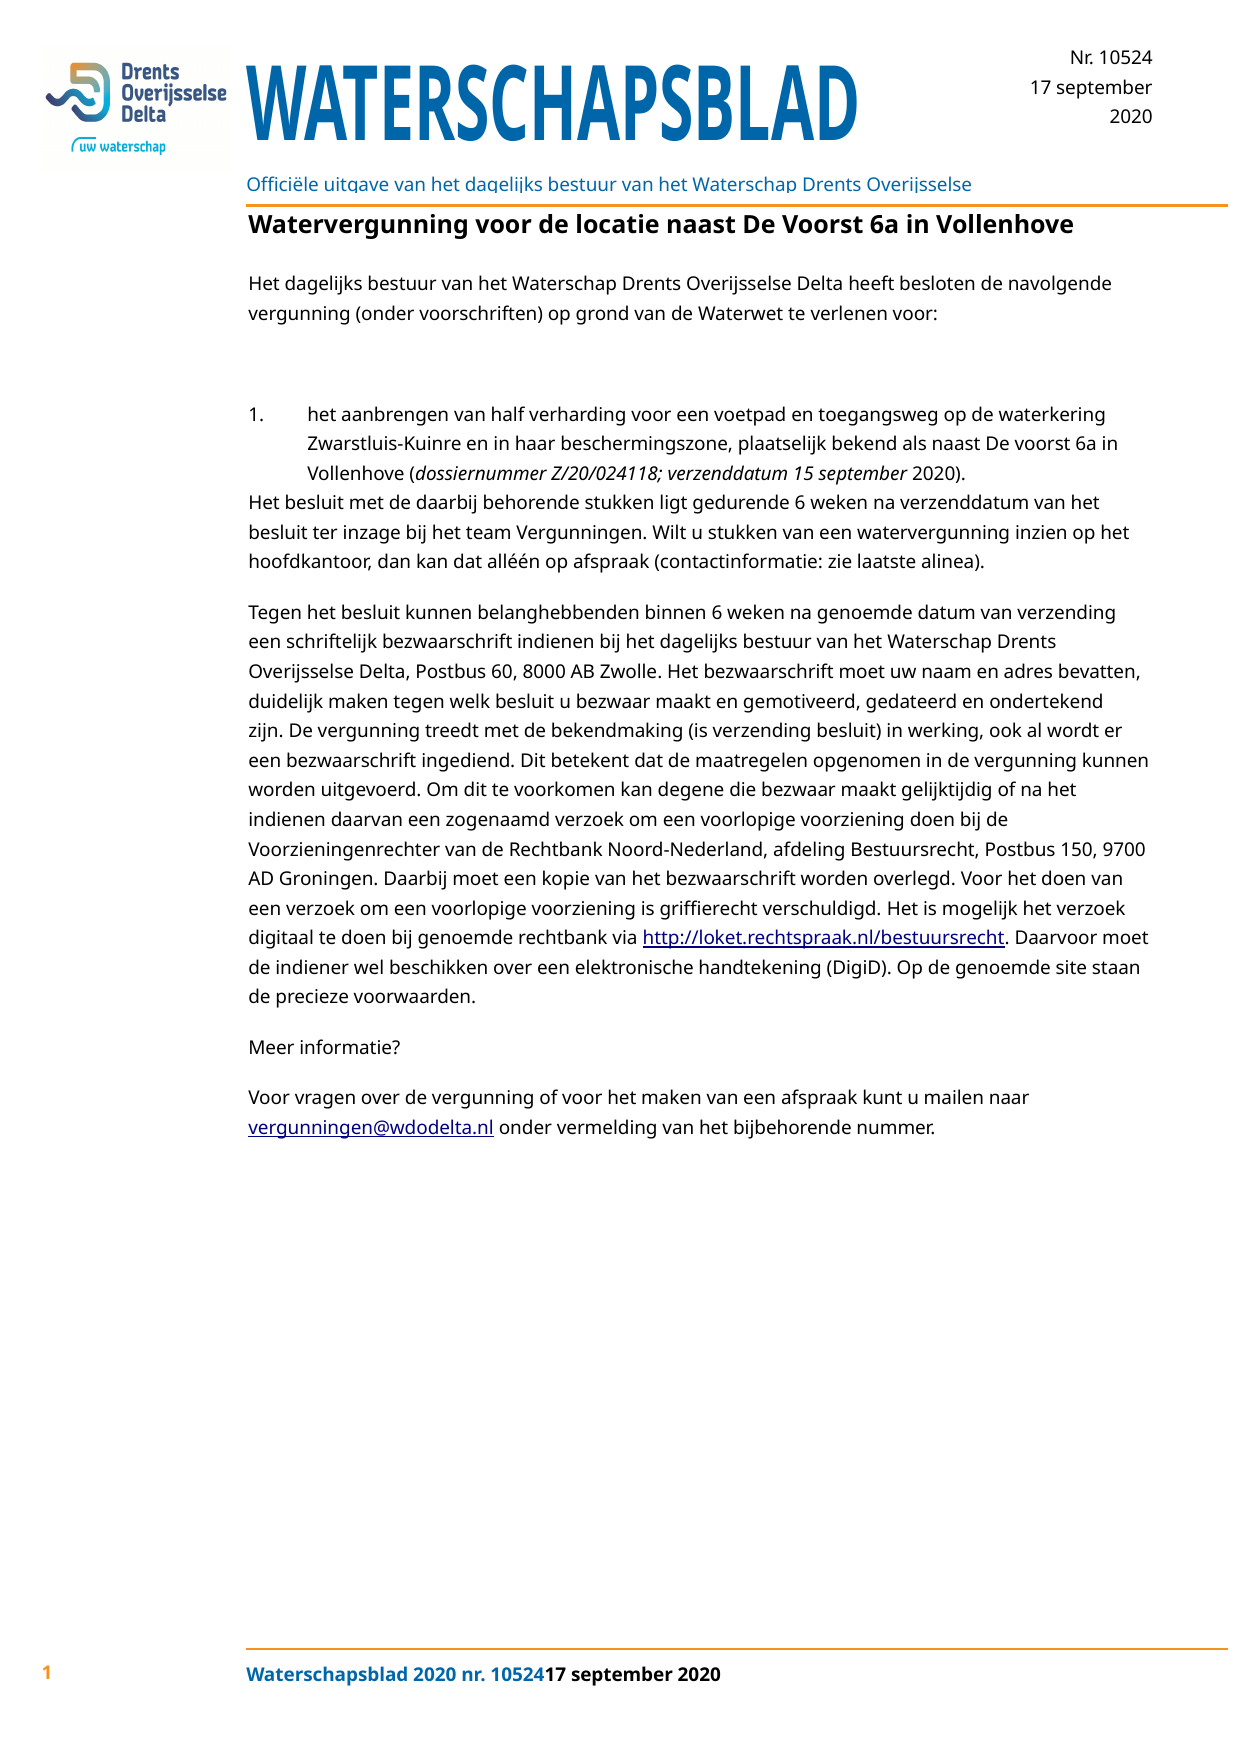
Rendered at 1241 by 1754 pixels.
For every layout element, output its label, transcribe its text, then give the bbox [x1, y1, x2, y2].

text Tegen het besluit kunnen belanghebbenden binnen 6 weken na genoemde datum van verzending een schriftelijk bezwaarschrift indienen bij het dagelijks bestuur van het Waterschap Drents Overijsselse Delta, Postbus 60, 8000 AB Zwolle. Het bezwaarschrift moet uw naam en adres bevatten, duidelijk maken tegen welk besluit u bezwaar maakt en gemotiveerd, gedateerd en ondertekend zijn. De vergunning treedt met de bekendmaking (is verzending besluit) in werking, ook al wordt er een bezwaarschrift ingediend. Dit betekent dat de maatregelen opgenomen in de vergunning kunnen worden uitgevoerd. Om dit te voorkomen kan degene die bezwaar maakt gelijktijdig of na het indienen daarvan een zogenaamd verzoek om een voorlopige voorziening doen bij de Voorzieningenrechter van de Rechtbank Noord-Nederland, afdeling Bestuursrecht, Postbus 150, 9700 AD Groningen. Daarbij moet een kopie van het bezwaarschrift worden overlegd. Voor het doen van een verzoek om een voorlopige voorziening is griffierecht verschuldigd. Het is mogelijk het verzoek digitaal te doen bij genoemde rechtbank via http://loket.rechtspraak.nl/bestuursrecht. Daarvoor moet de indiener wel beschikken over een elektronische handtekening (DigiD). Op de genoemde site staan de precieze voorwaarden. [248, 599, 1152, 1009]
text Voor vragen over de vergunning of voor het maken van een afspraak kunt u mailen naar vergunningen@wdodelta.nl onder vermelding van het bijbehorende nummer. [248, 1084, 1152, 1140]
list het aanbrengen van half verharding voor een voetpad en toegangsweg op de waterkering Zwarstluis-Kuinre en in haar beschermingszone, plaatselijk bekend als naast De voorst 6a in Vollenhove (dossiernummer Z/20/024118; verzenddatum 15 september 2020). [248, 401, 1152, 486]
text Het besluit met de daarbij behorende stukken ligt gedurende 6 weken na verzenddatum van het besluit ter inzage bij het team Vergunningen. Wilt u stukken van een watervergunning inzien op het hoofdkantoor, dan kan dat alléén op afspraak (contactinformatie: zie laatste alinea). [248, 489, 1152, 574]
picture [41, 47, 231, 172]
text Meer informatie? [248, 1034, 1152, 1060]
text Het dagelijks bestuur van het Waterschap Drents Overijsselse Delta heeft besloten de navolgende vergunning (onder voorschriften) op grond van de Waterwet te verlenen voor: [248, 270, 1152, 326]
text Watervergunning voor de locatie naast De Voorst 6a in Vollenhove [248, 207, 1152, 241]
